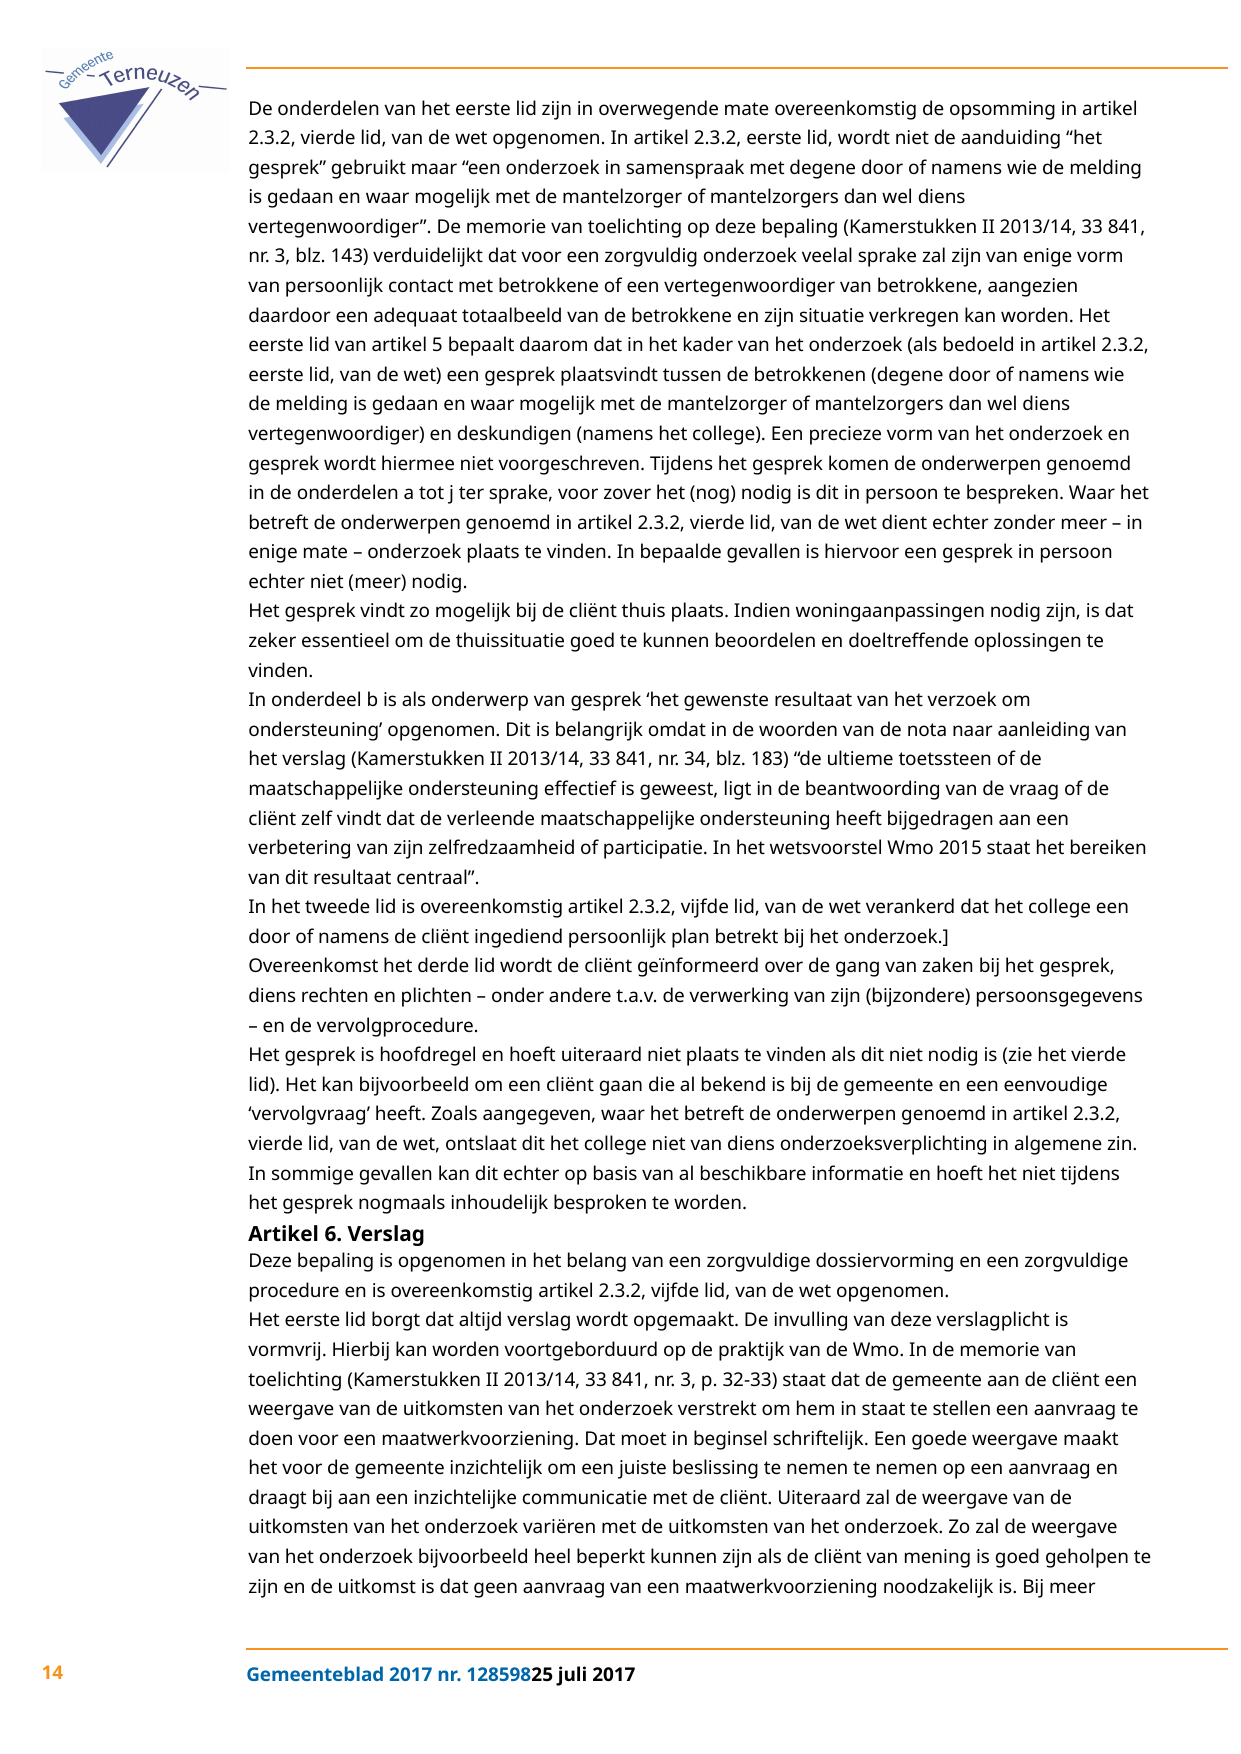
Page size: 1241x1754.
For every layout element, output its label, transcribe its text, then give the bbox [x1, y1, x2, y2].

text Artikel 6. Verslag [248, 1219, 1152, 1247]
text Overeenkomst het derde lid wordt de cliënt geïnformeerd over de gang van zaken bij het gesprek, diens rechten en plichten – onder andere t.a.v. de verwerking van zijn (bijzondere) persoonsgegevens – en de vervolgprocedure. [248, 953, 1152, 1038]
text Het gesprek vindt zo mogelijk bij de cliënt thuis plaats. Indien woningaanpassingen nodig zijn, is dat zeker essentieel om de thuissituatie goed te kunnen beoordelen en doeltreffende oplossingen te vinden. [248, 598, 1152, 683]
text Het gesprek is hoofdregel en hoeft uiteraard niet plaats te vinden als dit niet nodig is (zie het vierde lid). Het kan bijvoorbeeld om een cliënt gaan die al bekend is bij de gemeente en een eenvoudige ‘vervolgvraag’ heeft. Zoals aangegeven, waar het betreft de onderwerpen genoemd in artikel 2.3.2, vierde lid, van de wet, ontslaat dit het college niet van diens onderzoeksverplichting in algemene zin. In sommige gevallen kan dit echter op basis van al beschikbare informatie en hoeft het niet tijdens het gesprek nogmaals inhoudelijk besproken te worden. [248, 1041, 1152, 1215]
text In het tweede lid is overeenkomstig artikel 2.3.2, vijfde lid, van de wet verankerd dat het college een door of namens de cliënt ingediend persoonlijk plan betrekt bij het onderzoek.] [248, 893, 1152, 949]
text In onderdeel b is als onderwerp van gesprek ‘het gewenste resultaat van het verzoek om ondersteuning’ opgenomen. Dit is belangrijk omdat in de woorden van de nota naar aanleiding van het verslag (Kamerstukken II 2013/14, 33 841, nr. 34, blz. 183) “de ultieme toetssteen of de maatschappelijke ondersteuning effectief is geweest, ligt in de beantwoording van de vraag of de cliënt zelf vindt dat de verleende maatschappelijke ondersteuning heeft bijgedragen aan een verbetering van zijn zelfredzaamheid of participatie. In het wetsvoorstel Wmo 2015 staat het bereiken van dit resultaat centraal”. [248, 686, 1152, 890]
text De onderdelen van het eerste lid zijn in overwegende mate overeenkomstig de opsomming in artikel 2.3.2, vierde lid, van de wet opgenomen. In artikel 2.3.2, eerste lid, wordt niet de aanduiding “het gesprek” gebruikt maar “een onderzoek in samenspraak met degene door of namens wie de melding is gedaan en waar mogelijk met de mantelzorger of mantelzorgers dan wel diens vertegenwoordiger”. De memorie van toelichting op deze bepaling (Kamerstukken II 2013/14, 33 841, nr. 3, blz. 143) verduidelijkt dat voor een zorgvuldig onderzoek veelal sprake zal zijn van enige vorm van persoonlijk contact met betrokkene of een vertegenwoordiger van betrokkene, aangezien daardoor een adequaat totaalbeeld van de betrokkene en zijn situatie verkregen kan worden. Het eerste lid van artikel 5 bepaalt daarom dat in het kader van het onderzoek (als bedoeld in artikel 2.3.2, eerste lid, van de wet) een gesprek plaatsvindt tussen de betrokkenen (degene door of namens wie de melding is gedaan en waar mogelijk met de mantelzorger of mantelzorgers dan wel diens vertegenwoordiger) en deskundigen (namens het college). Een precieze vorm van het onderzoek en gesprek wordt hiermee niet voorgeschreven. Tijdens het gesprek komen de onderwerpen genoemd in de onderdelen a tot j ter sprake, voor zover het (nog) nodig is dit in persoon te bespreken. Waar het betreft de onderwerpen genoemd in artikel 2.3.2, vierde lid, van de wet dient echter zonder meer – in enige mate – onderzoek plaats te vinden. In bepaalde gevallen is hiervoor een gesprek in persoon echter niet (meer) nodig. [248, 95, 1152, 594]
picture [41, 47, 231, 172]
text Het eerste lid borgt dat altijd verslag wordt opgemaakt. De invulling van deze verslagplicht is vormvrij. Hierbij kan worden voortgeborduurd op de praktijk van de Wmo. In de memorie van toelichting (Kamerstukken II 2013/14, 33 841, nr. 3, p. 32-33) staat dat de gemeente aan de cliënt een weergave van de uitkomsten van het onderzoek verstrekt om hem in staat te stellen een aanvraag te doen voor een maatwerkvoorziening. Dat moet in beginsel schriftelijk. Een goede weergave maakt het voor de gemeente inzichtelijk om een juiste beslissing te nemen te nemen op een aanvraag en draagt bij aan een inzichtelijke communicatie met de cliënt. Uiteraard zal de weergave van de uitkomsten van het onderzoek variëren met de uitkomsten van het onderzoek. Zo zal de weergave van het onderzoek bijvoorbeeld heel beperkt kunnen zijn als de cliënt van mening is goed geholpen te zijn en de uitkomst is dat geen aanvraag van een maatwerkvoorziening noodzakelijk is. Bij meer [248, 1307, 1152, 1598]
text Deze bepaling is opgenomen in het belang van een zorgvuldige dossiervorming en een zorgvuldige procedure en is overeenkomstig artikel 2.3.2, vijfde lid, van de wet opgenomen. [248, 1247, 1152, 1303]
